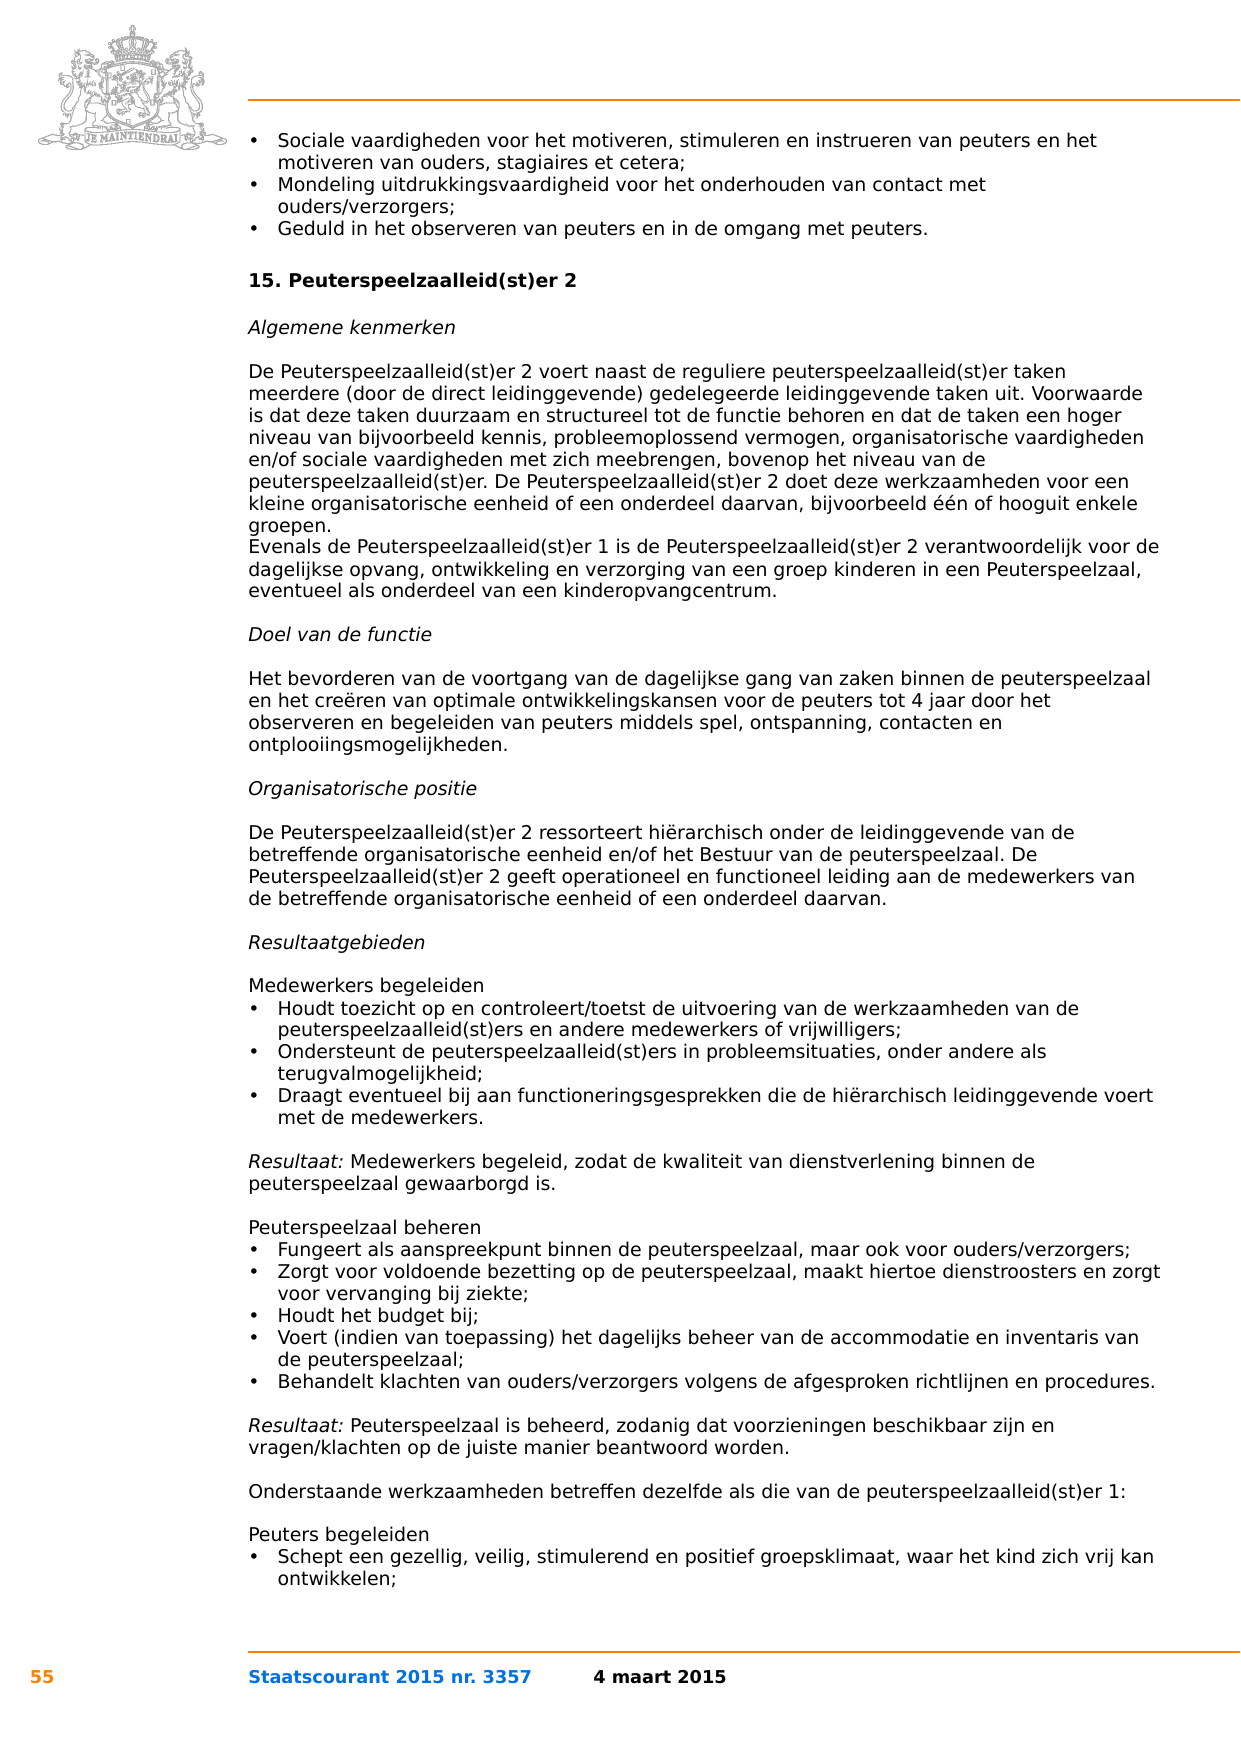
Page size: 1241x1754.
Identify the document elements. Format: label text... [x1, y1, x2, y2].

text • Behandelt klachten van ouders/verzorgers volgens de afgesproken richtlijnen en procedures. [248, 1371, 1163, 1393]
text • Geduld in het observeren van peuters en in de omgang met peuters. [248, 218, 1163, 240]
text Onderstaande werkzaamheden betreffen dezelfde als die van de peuterspeelzaalleid(st)er 1: [248, 1481, 1163, 1502]
picture [38, 25, 227, 150]
text De Peuterspeelzaalleid(st)er 2 voert naast de reguliere peuterspeelzaalleid(st)er taken meerdere (door de direct leidinggevende) gedelegeerde leidinggevende taken uit. Voorwaarde is dat deze taken duurzaam en structureel tot de functie behoren en dat de taken een hoger niveau van bijvoorbeeld kennis, probleemoplossend vermogen, organisatorische vaardigheden en/of sociale vaardigheden met zich meebrengen, bovenop het niveau van de peuterspeelzaalleid(st)er. De Peuterspeelzaalleid(st)er 2 doet deze werkzaamheden voor een kleine organisatorische eenheid of een onderdeel daarvan, bijvoorbeeld één of hooguit enkele groepen. [248, 361, 1163, 536]
text • Mondeling uitdrukkingsvaardigheid voor het onderhouden van contact met ouders/verzorgers; [248, 174, 1163, 218]
text • Fungeert als aanspreekpunt binnen de peuterspeelzaal, maar ook voor ouders/verzorgers; [248, 1239, 1163, 1261]
text • Ondersteunt de peuterspeelzaalleid(st)ers in probleemsituaties, onder andere als terugvalmogelijkheid; [248, 1041, 1163, 1085]
text Evenals de Peuterspeelzaalleid(st)er 1 is de Peuterspeelzaalleid(st)er 2 verantwoordelijk voor de dagelijkse opvang, ontwikkeling en verzorging van een groep kinderen in een Peuterspeelzaal, eventueel als onderdeel van een kinderopvangcentrum. [248, 536, 1163, 602]
text • Voert (indien van toepassing) het dagelijks beheer van de accommodatie en inventaris van de peuterspeelzaal; [248, 1327, 1163, 1371]
text Resultaatgebieden [248, 932, 1163, 953]
text De Peuterspeelzaalleid(st)er 2 ressorteert hiërarchisch onder de leidinggevende van de betreffende organisatorische eenheid en/of het Bestuur van de peuterspeelzaal. De Peuterspeelzaalleid(st)er 2 geeft operationeel en functioneel leiding aan de medewerkers van de betreffende organisatorische eenheid of een onderdeel daarvan. [248, 822, 1163, 910]
text Resultaat: Medewerkers begeleid, zodat de kwaliteit van dienstverlening binnen de peuterspeelzaal gewaarborgd is. [248, 1151, 1163, 1195]
text • Houdt toezicht op en controleert/toetst de uitvoering van de werkzaamheden van de peuterspeelzaalleid(st)ers en andere medewerkers of vrijwilligers; [248, 997, 1163, 1041]
text • Schept een gezellig, veilig, stimulerend en positief groepsklimaat, waar het kind zich vrij kan ontwikkelen; [248, 1546, 1163, 1590]
text • Sociale vaardigheden voor het motiveren, stimuleren en instrueren van peuters en het motiveren van ouders, stagiaires et cetera; [248, 130, 1163, 174]
text Peuterspeelzaal beheren [248, 1217, 1163, 1239]
text Peuters begeleiden [248, 1524, 1163, 1546]
text Algemene kenmerken [248, 317, 1163, 339]
text • Houdt het budget bij; [248, 1305, 1163, 1327]
subtitle 15. Peuterspeelzaalleid(st)er 2 [248, 270, 1163, 292]
text Resultaat: Peuterspeelzaal is beheerd, zodanig dat voorzieningen beschikbaar zijn en vragen/klachten op de juiste manier beantwoord worden. [248, 1415, 1163, 1459]
text • Draagt eventueel bij aan functioneringsgesprekken die de hiërarchisch leidinggevende voert met de medewerkers. [248, 1085, 1163, 1129]
text • Zorgt voor voldoende bezetting op de peuterspeelzaal, maakt hiertoe dienstroosters en zorgt voor vervanging bij ziekte; [248, 1261, 1163, 1305]
text Doel van de functie [248, 624, 1163, 646]
text Medewerkers begeleiden [248, 975, 1163, 997]
text Het bevorderen van de voortgang van de dagelijkse gang van zaken binnen de peuterspeelzaal en het creëren van optimale ontwikkelingskansen voor de peuters tot 4 jaar door het observeren en begeleiden van peuters middels spel, ontspanning, contacten en ontplooiingsmogelijkheden. [248, 668, 1163, 756]
text Organisatorische positie [248, 778, 1163, 800]
